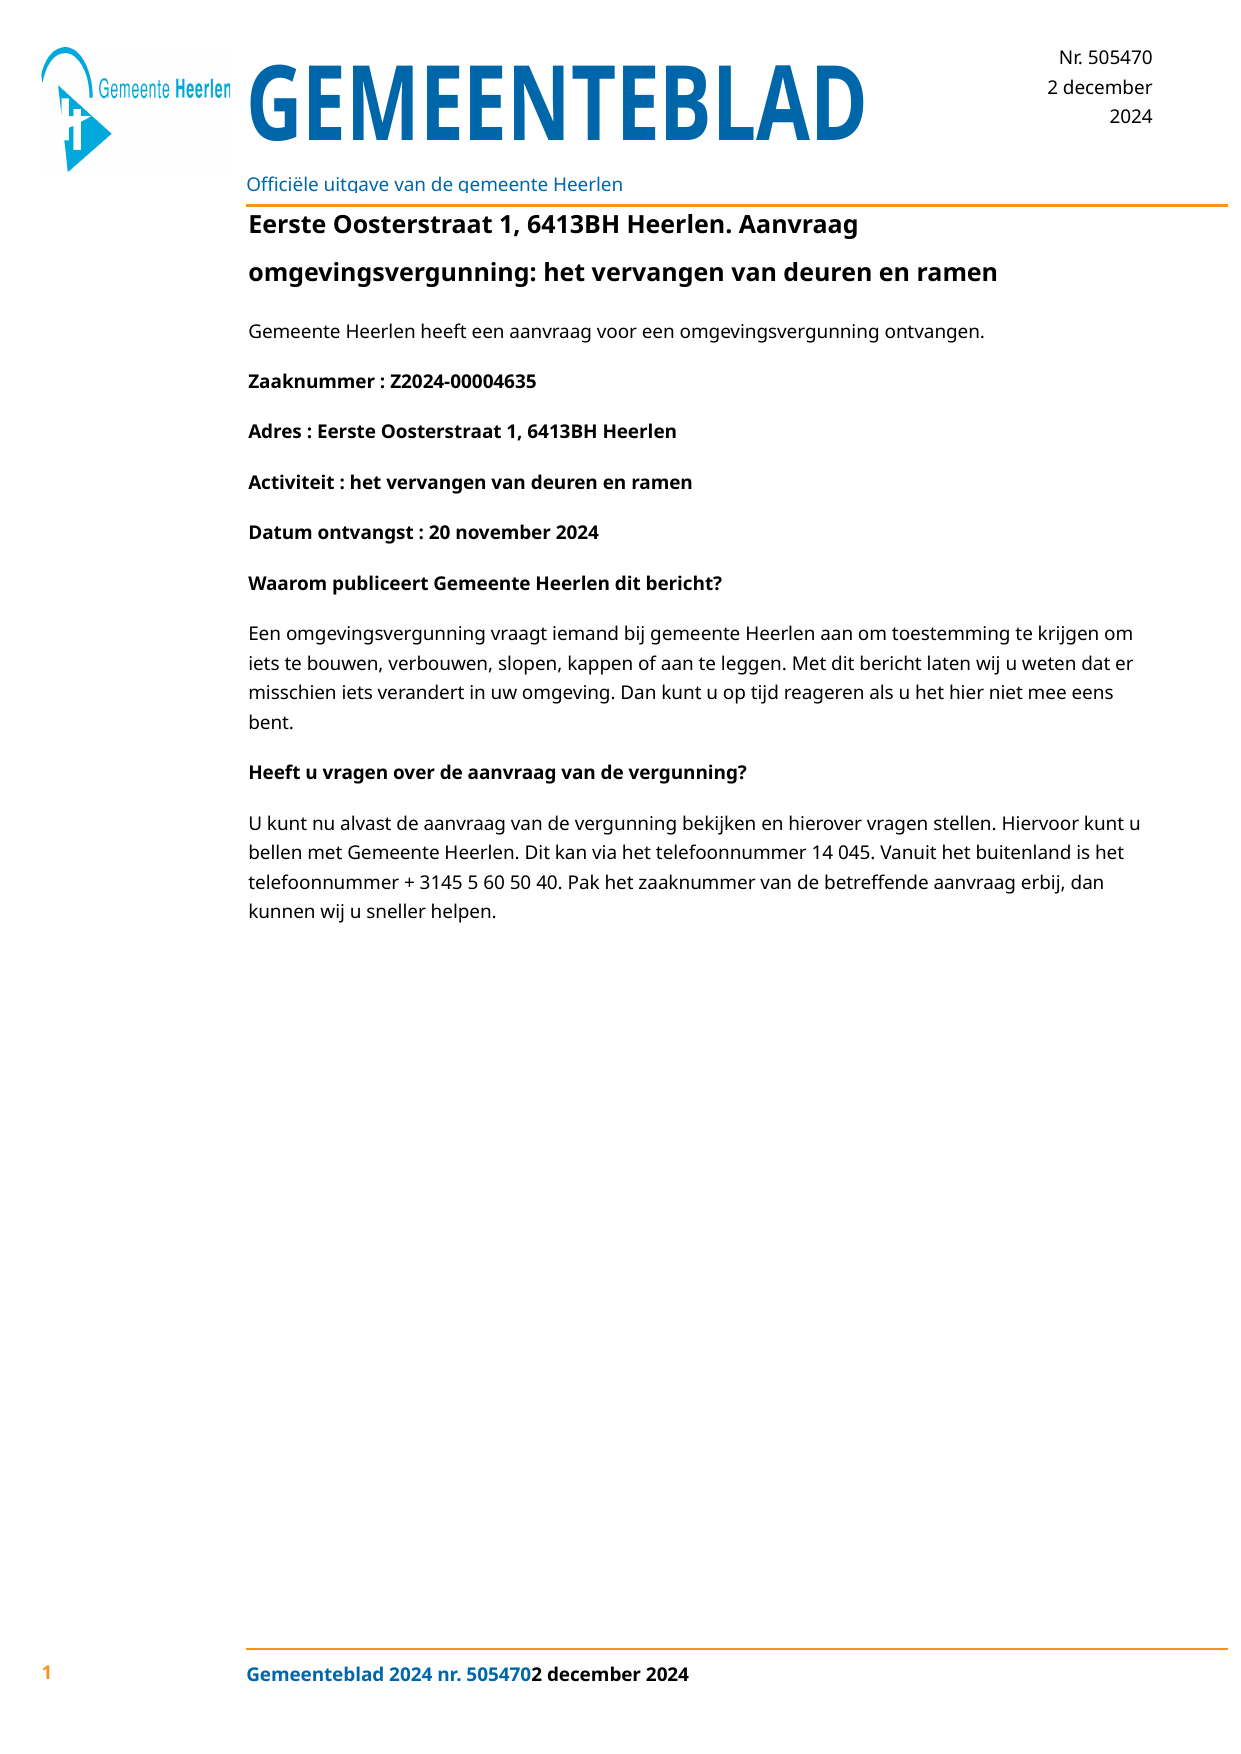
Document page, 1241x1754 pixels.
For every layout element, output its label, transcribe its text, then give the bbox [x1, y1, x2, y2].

text U kunt nu alvast de aanvraag van de vergunning bekijken en hierover vragen stellen. Hiervoor kunt u bellen met Gemeente Heerlen. Dit kan via het telefoonnummer 14 045. Vanuit het buitenland is het telefoonnummer + 3145 5 60 50 40. Pak het zaaknummer van de betreffende aanvraag erbij, dan kunnen wij u sneller helpen. [248, 810, 1152, 924]
text Waarom publiceert Gemeente Heerlen dit bericht? [248, 570, 1152, 596]
text Activiteit : het vervangen van deuren en ramen [248, 469, 1152, 495]
text Zaaknummer : Z2024-00004635 [248, 368, 1152, 394]
text Adres : Eerste Oosterstraat 1, 6413BH Heerlen [248, 419, 1152, 444]
text Heeft u vragen over de aanvraag van de vergunning? [248, 759, 1152, 785]
text Eerste Oosterstraat 1, 6413BH Heerlen. Aanvraag omgevingsvergunning: het vervangen van deuren en ramen [248, 207, 1152, 288]
text Gemeente Heerlen heeft een aanvraag voor een omgevingsvergunning ontvangen. [248, 318, 1152, 344]
text Een omgevingsvergunning vraagt iemand bij gemeente Heerlen aan om toestemming te krijgen om iets te bouwen, verbouwen, slopen, kappen of aan te leggen. Met dit bericht laten wij u weten dat er misschien iets verandert in uw omgeving. Dan kunt u op tijd reageren als u het hier niet mee eens bent. [248, 620, 1152, 735]
picture [41, 47, 231, 172]
text Datum ontvangst : 20 november 2024 [248, 519, 1152, 545]
picture [41, 47, 59, 70]
